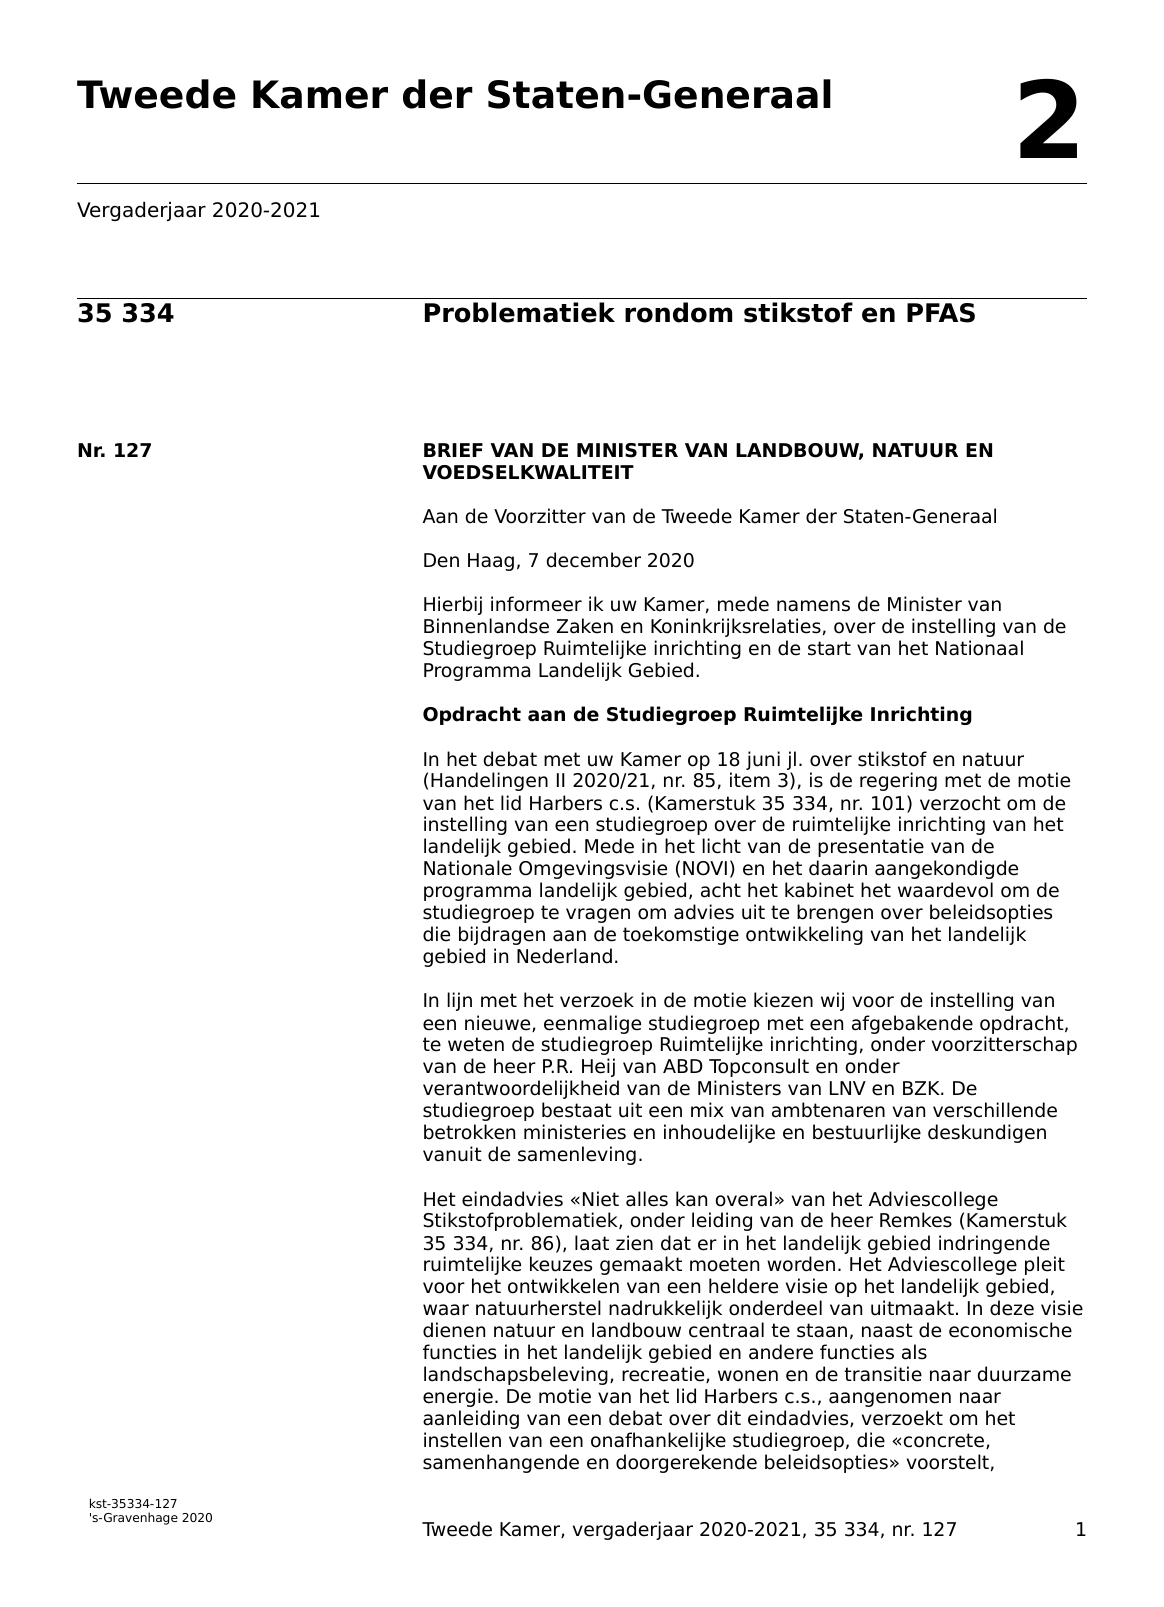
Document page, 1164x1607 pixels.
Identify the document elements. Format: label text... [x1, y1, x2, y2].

subtitle Opdracht aan de Studiegroep Ruimtelijke Inrichting [422, 704, 1087, 726]
subtitle 35 334 Problematiek rondom stikstof en PFAS [77, 299, 1087, 329]
text Aan de Voorzitter van de Tweede Kamer der Staten-Generaal [422, 506, 1087, 528]
text In lijn met het verzoek in de motie kiezen wij voor de instelling van een nieuwe, eenmalige studiegroep met een afgebakende opdracht, te weten de studiegroep Ruimtelijke inrichting, onder voorzitterschap van de heer P.R. Heij van ABD Topconsult en onder verantwoordelijkheid van de Ministers van LNV en BZK. De studiegroep bestaat uit een mix van ambtenaren van verschillende betrokken ministeries en inhoudelijke en bestuurlijke deskundigen vanuit de samenleving. [422, 990, 1087, 1166]
table_cell Vergaderjaar 2020-2021 [77, 184, 1087, 298]
table_header 2 [886, 59, 1087, 183]
text kst-35334-127 [88, 1497, 323, 1511]
text Hierbij informeer ik uw Kamer, mede namens de Minister van Binnenlandse Zaken en Koninkrijksrelaties, over de instelling van de Studiegroep Ruimtelijke inrichting en de start van het Nationaal Programma Landelijk Gebied. [422, 594, 1087, 682]
text In het debat met uw Kamer op 18 juni jl. over stikstof en natuur (Handelingen II 2020/21, nr. 85, item 3), is de regering met de motie van het lid Harbers c.s. (Kamerstuk 35 334, nr. 101) verzocht om de instelling van een studiegroep over de ruimtelijke inrichting van het landelijk gebied. Mede in het licht van de presentatie van de Nationale Omgevingsvisie (NOVI) en het daarin aangekondigde programma landelijk gebied, acht het kabinet het waardevol om de studiegroep te vragen om advies uit te brengen over beleidsopties die bijdragen aan de toekomstige ontwikkeling van het landelijk gebied in Nederland. [422, 748, 1087, 968]
subtitle Nr. 127 BRIEF VAN DE MINISTER VAN LANDBOUW, NATUUR EN VOEDSELKWALITEIT [77, 440, 1087, 484]
text Den Haag, 7 december 2020 [422, 550, 1087, 572]
text 's-Gravenhage 2020 [88, 1511, 323, 1525]
table_header Tweede Kamer der Staten-Generaal [77, 59, 886, 183]
text Het eindadvies «Niet alles kan overal» van het Adviescollege Stikstofproblematiek, onder leiding van de heer Remkes (Kamerstuk 35 334, nr. 86), laat zien dat er in het landelijk gebied indringende ruimtelijke keuzes gemaakt moeten worden. Het Adviescollege pleit voor het ontwikkelen van een heldere visie op het landelijk gebied, waar natuurherstel nadrukkelijk onderdeel van uitmaakt. In deze visie dienen natuur en landbouw centraal te staan, naast de economische functies in het landelijk gebied en andere functies als landschapsbeleving, recreatie, wonen en de transitie naar duurzame energie. De motie van het lid Harbers c.s., aangenomen naar aanleiding van een debat over dit eindadvies, verzoekt om het instellen van een onafhankelijke studiegroep, die «concrete, samenhangende en doorgerekende beleidsopties» voorstelt, [422, 1188, 1087, 1474]
